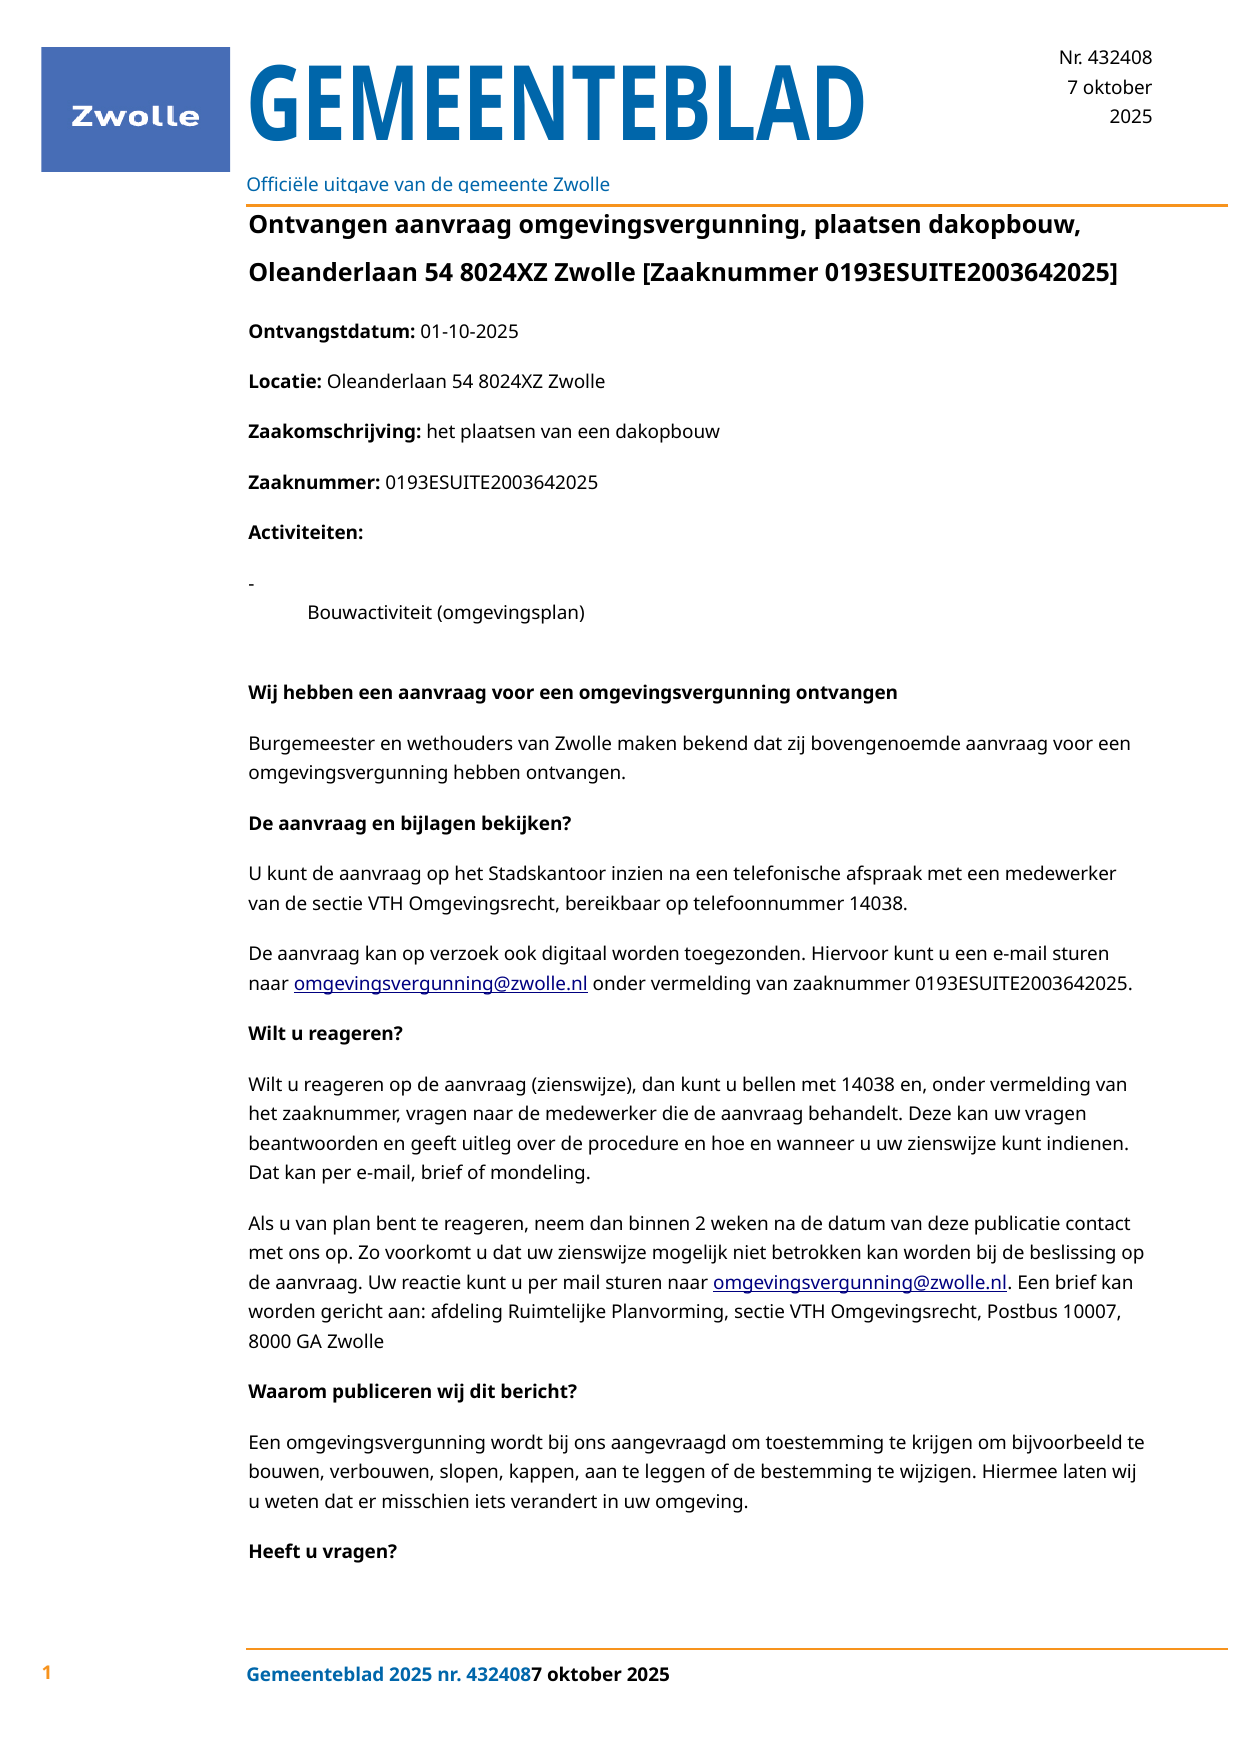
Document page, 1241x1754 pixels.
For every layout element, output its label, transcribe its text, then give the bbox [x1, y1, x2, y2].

text Een omgevingsvergunning wordt bij ons aangevraagd om toestemming te krijgen om bijvoorbeeld te bouwen, verbouwen, slopen, kappen, aan te leggen of de bestemming te wijzigen. Hiermee laten wij u weten dat er misschien iets verandert in uw omgeving. [248, 1429, 1152, 1514]
text Als u van plan bent te reageren, neem dan binnen 2 weken na de datum van deze publicatie contact met ons op. Zo voorkomt u dat uw zienswijze mogelijk niet betrokken kan worden bij de beslissing op de aanvraag. Uw reactie kunt u per mail sturen naar omgevingsvergunning@zwolle.nl. Een brief kan worden gericht aan: afdeling Ruimtelijke Planvorming, sectie VTH Omgevingsrecht, Postbus 10007, 8000 GA Zwolle [248, 1210, 1152, 1354]
text De aanvraag en bijlagen bekijken? [248, 810, 1152, 836]
text Heeft u vragen? [248, 1539, 1152, 1564]
text Locatie: Oleanderlaan 54 8024XZ Zwolle [248, 368, 1152, 394]
text U kunt de aanvraag op het Stadskantoor inzien na een telefonische afspraak met een medewerker van de sectie VTH Omgevingsrecht, bereikbaar op telefoonnummer 14038. [248, 860, 1152, 916]
text Zaakomschrijving: het plaatsen van een dakopbouw [248, 419, 1152, 444]
text Activiteiten: [248, 519, 1152, 545]
picture [41, 47, 231, 172]
text Zaaknummer: 0193ESUITE2003642025 [248, 469, 1152, 495]
text Ontvangstdatum: 01-10-2025 [248, 318, 1152, 344]
text Wilt u reageren op de aanvraag (zienswijze), dan kunt u bellen met 14038 en, onder vermelding van het zaaknummer, vragen naar de medewerker die de aanvraag behandelt. Deze kan uw vragen beantwoorden en geeft uitleg over de procedure en hoe en wanneer u uw zienswijze kunt indienen. Dat kan per e-mail, brief of mondeling. [248, 1071, 1152, 1185]
text Waarom publiceren wij dit bericht? [248, 1379, 1152, 1404]
list Bouwactiviteit (omgevingsplan) [248, 599, 1152, 625]
text Burgemeester en wethouders van Zwolle maken bekend dat zij bovengenoemde aanvraag voor een omgevingsvergunning hebben ontvangen. [248, 730, 1152, 785]
text Wilt u reageren? [248, 1020, 1152, 1046]
text Ontvangen aanvraag omgevingsvergunning, plaatsen dakopbouw, Oleanderlaan 54 8024XZ Zwolle [Zaaknummer 0193ESUITE2003642025] [248, 207, 1152, 288]
text Wij hebben een aanvraag voor een omgevingsvergunning ontvangen [248, 679, 1152, 705]
text De aanvraag kan op verzoek ook digitaal worden toegezonden. Hiervoor kunt u een e-mail sturen naar omgevingsvergunning@zwolle.nl onder vermelding van zaaknummer 0193ESUITE2003642025. [248, 940, 1152, 996]
